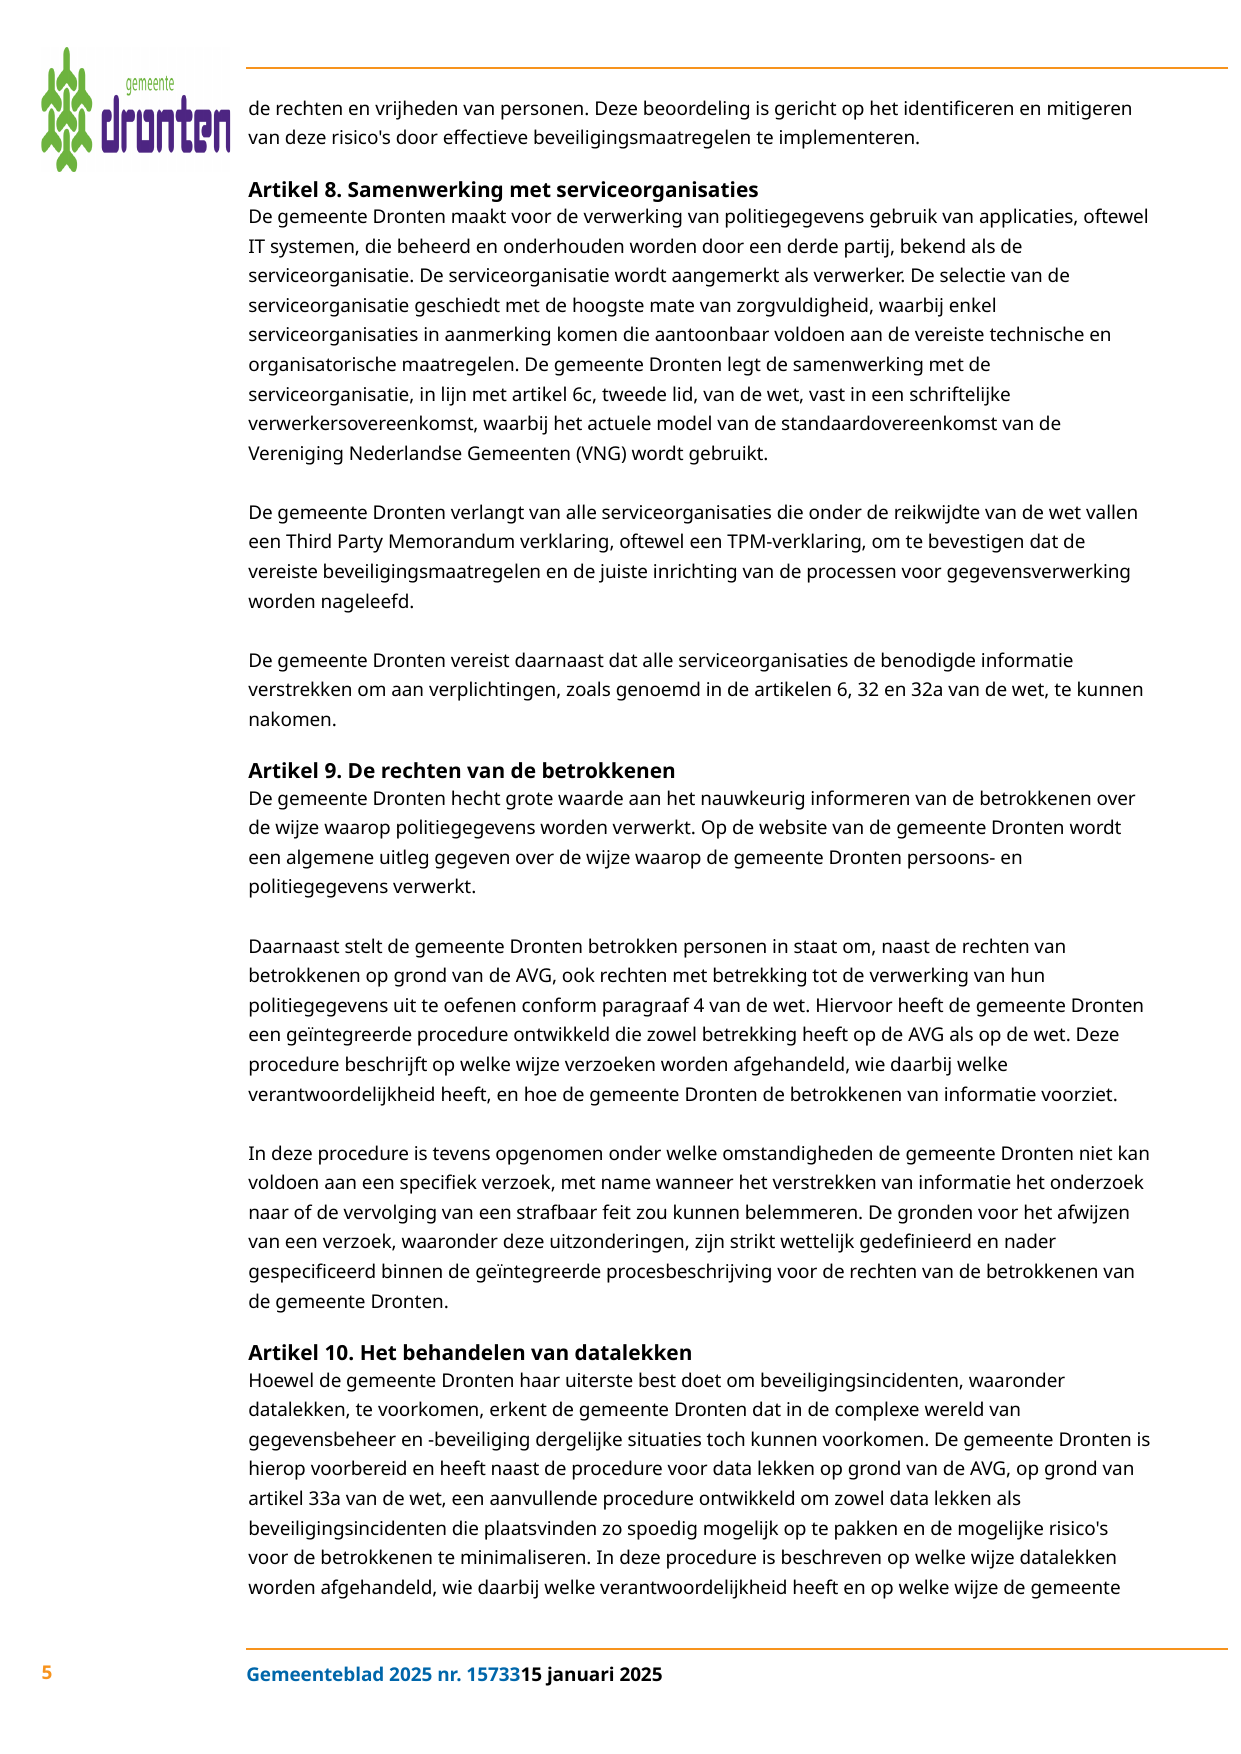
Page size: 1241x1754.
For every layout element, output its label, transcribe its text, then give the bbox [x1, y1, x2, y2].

text Artikel 10. Het behandelen van datalekken [248, 1338, 1152, 1367]
text De gemeente Dronten vereist daarnaast dat alle serviceorganisaties de benodigde informatie verstrekken om aan verplichtingen, zoals genoemd in de artikelen 6, 32 en 32a van de wet, te kunnen nakomen. [248, 647, 1152, 732]
text Hoewel de gemeente Dronten haar uiterste best doet om beveiligingsincidenten, waaronder datalekken, te voorkomen, erkent de gemeente Dronten dat in de complexe wereld van gegevensbeheer en -beveiliging dergelijke situaties toch kunnen voorkomen. De gemeente Dronten is hierop voorbereid en heeft naast de procedure voor data lekken op grond van de AVG, op grond van artikel 33a van de wet, een aanvullende procedure ontwikkeld om zowel data lekken als beveiligingsincidenten die plaatsvinden zo spoedig mogelijk op te pakken en de mogelijke risico's voor de betrokkenen te minimaliseren. In deze procedure is beschreven op welke wijze datalekken worden afgehandeld, wie daarbij welke verantwoordelijkheid heeft en op welke wijze de gemeente [248, 1367, 1152, 1599]
text Artikel 8. Samenwerking met serviceorganisaties [248, 175, 1152, 203]
text De gemeente Dronten hecht grote waarde aan het nauwkeurig informeren van de betrokkenen over de wijze waarop politiegegevens worden verwerkt. Op de website van de gemeente Dronten wordt een algemene uitleg gegeven over de wijze waarop de gemeente Dronten persoons- en politiegegevens verwerkt. [248, 785, 1152, 899]
text In deze procedure is tevens opgenomen onder welke omstandigheden de gemeente Dronten niet kan voldoen aan een specifiek verzoek, met name wanneer het verstrekken van informatie het onderzoek naar of de vervolging van een strafbaar feit zou kunnen belemmeren. De gronden voor het afwijzen van een verzoek, waaronder deze uitzonderingen, zijn strikt wettelijk gedefinieerd en nader gespecificeerd binnen de geïntegreerde procesbeschrijving voor de rechten van de betrokkenen van de gemeente Dronten. [248, 1140, 1152, 1314]
text De gemeente Dronten verlangt van alle serviceorganisaties die onder de reikwijdte van de wet vallen een Third Party Memorandum verklaring, oftewel een TPM-verklaring, om te bevestigen dat de vereiste beveiligingsmaatregelen en de juiste inrichting van de processen voor gegevensverwerking worden nageleefd. [248, 499, 1152, 613]
text Artikel 9. De rechten van de betrokkenen [248, 757, 1152, 785]
text Daarnaast stelt de gemeente Dronten betrokken personen in staat om, naast de rechten van betrokkenen op grond van de AVG, ook rechten met betrekking tot de verwerking van hun politiegegevens uit te oefenen conform paragraaf 4 van de wet. Hiervoor heeft de gemeente Dronten een geïntegreerde procedure ontwikkeld die zowel betrekking heeft op de AVG als op de wet. Deze procedure beschrijft op welke wijze verzoeken worden afgehandeld, wie daarbij welke verantwoordelijkheid heeft, en hoe de gemeente Dronten de betrokkenen van informatie voorziet. [248, 933, 1152, 1107]
text de rechten en vrijheden van personen. Deze beoordeling is gericht op het identificeren en mitigeren van deze risico's door effectieve beveiligingsmaatregelen te implementeren. [248, 95, 1152, 150]
text De gemeente Dronten maakt voor de verwerking van politiegegevens gebruik van applicaties, oftewel IT­ systemen, die beheerd en onderhouden worden door een derde partij, bekend als de serviceorganisatie. De serviceorganisatie wordt aangemerkt als verwerker. De selectie van de serviceorganisatie geschiedt met de hoogste mate van zorgvuldigheid, waarbij enkel serviceorganisaties in aanmerking komen die aantoonbaar voldoen aan de vereiste technische en organisatorische maatregelen. De gemeente Dronten legt de samenwerking met de serviceorganisatie, in lijn met artikel 6c, tweede lid, van de wet, vast in een schriftelijke verwerkersovereenkomst, waarbij het actuele model van de standaardovereenkomst van de Vereniging Nederlandse Gemeenten (VNG) wordt gebruikt. [248, 203, 1152, 466]
picture [41, 47, 231, 172]
